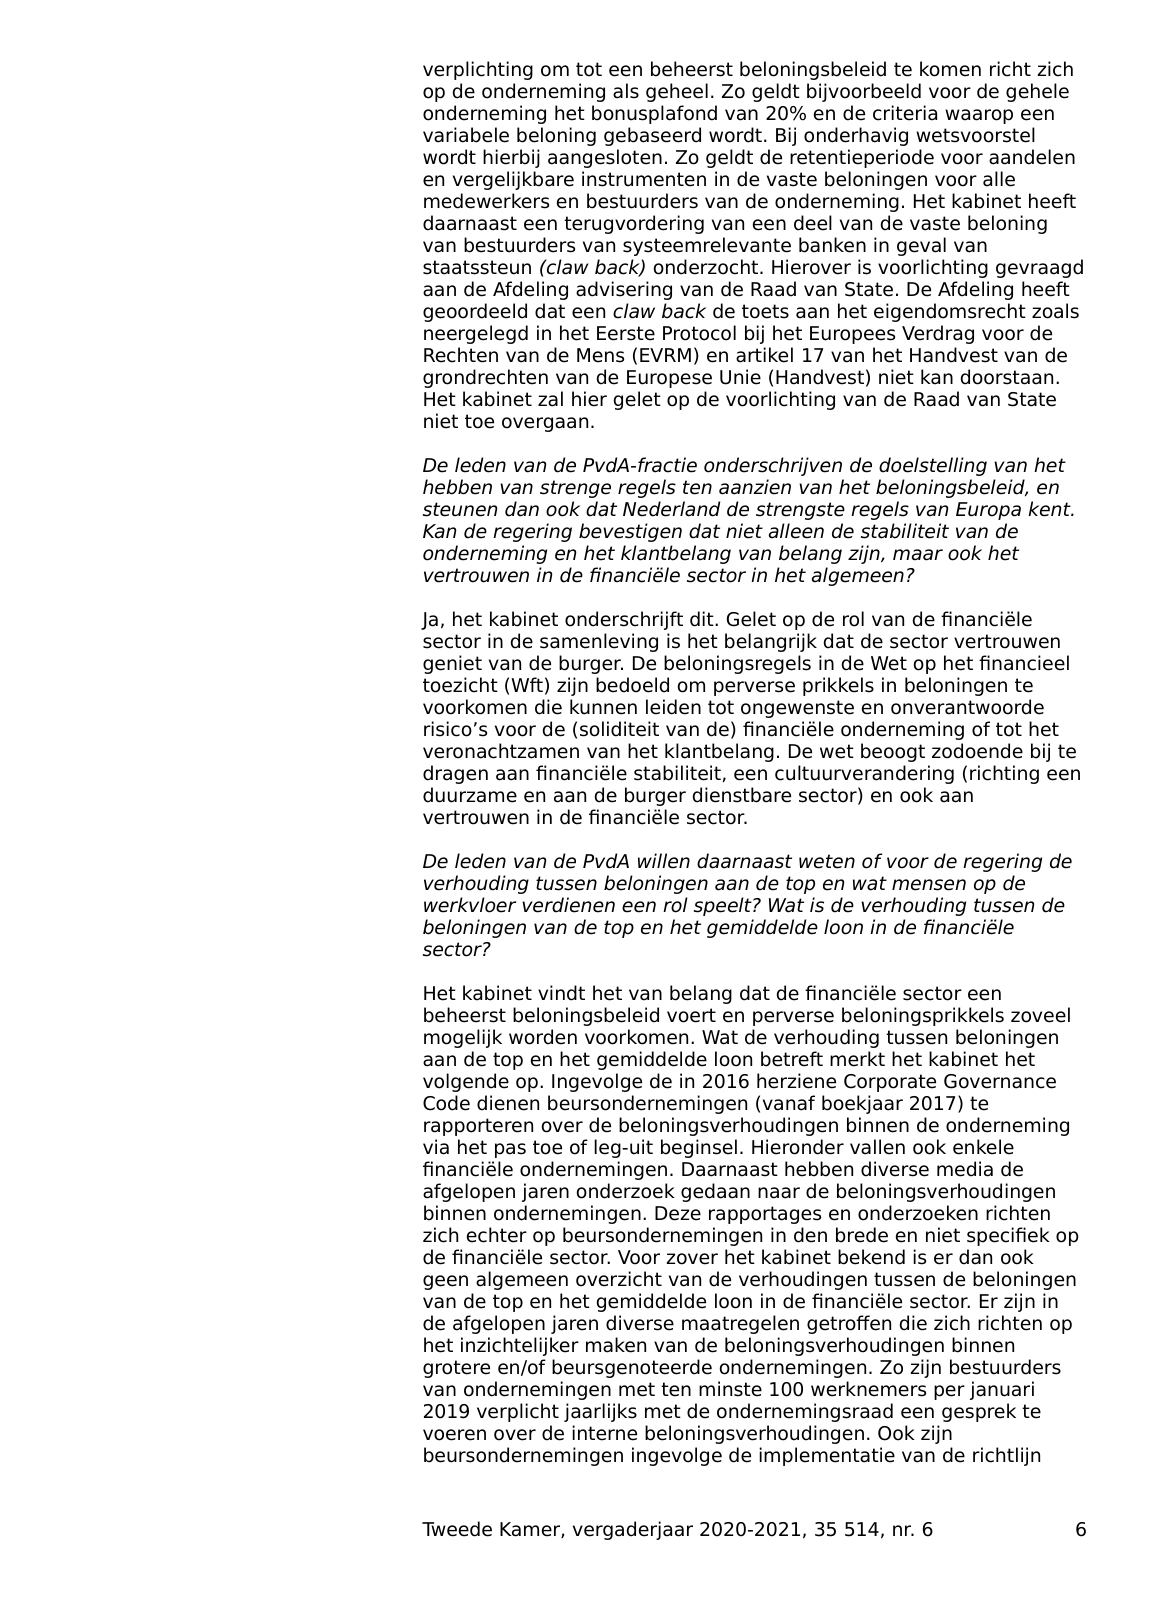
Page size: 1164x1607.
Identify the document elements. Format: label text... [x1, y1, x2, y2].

text verplichting om tot een beheerst beloningsbeleid te komen richt zich op de onderneming als geheel. Zo geldt bijvoorbeeld voor de gehele onderneming het bonusplafond van 20% en de criteria waarop een variabele beloning gebaseerd wordt. Bij onderhavig wetsvoorstel wordt hierbij aangesloten. Zo geldt de retentieperiode voor aandelen en vergelijkbare instrumenten in de vaste beloningen voor alle medewerkers en bestuurders van de onderneming. Het kabinet heeft daarnaast een terugvordering van een deel van de vaste beloning van bestuurders van systeemrelevante banken in geval van staatssteun (claw back) onderzocht. Hierover is voorlichting gevraagd aan de Afdeling advisering van de Raad van State. De Afdeling heeft geoordeeld dat een claw back de toets aan het eigendomsrecht zoals neergelegd in het Eerste Protocol bij het Europees Verdrag voor de Rechten van de Mens (EVRM) en artikel 17 van het Handvest van de grondrechten van de Europese Unie (Handvest) niet kan doorstaan. Het kabinet zal hier gelet op de voorlichting van de Raad van State niet toe overgaan. [422, 59, 1087, 433]
text Het kabinet vindt het van belang dat de financiële sector een beheerst beloningsbeleid voert en perverse beloningsprikkels zoveel mogelijk worden voorkomen. Wat de verhouding tussen beloningen aan de top en het gemiddelde loon betreft merkt het kabinet het volgende op. Ingevolge de in 2016 herziene Corporate Governance Code dienen beursondernemingen (vanaf boekjaar 2017) te rapporteren over de beloningsverhoudingen binnen de onderneming via het pas toe of leg-uit beginsel. Hieronder vallen ook enkele financiële ondernemingen. Daarnaast hebben diverse media de afgelopen jaren onderzoek gedaan naar de beloningsverhoudingen binnen ondernemingen. Deze rapportages en onderzoeken richten zich echter op beursondernemingen in den brede en niet specifiek op de financiële sector. Voor zover het kabinet bekend is er dan ook geen algemeen overzicht van de verhoudingen tussen de beloningen van de top en het gemiddelde loon in de financiële sector. Er zijn in de afgelopen jaren diverse maatregelen getroffen die zich richten op het inzichtelijker maken van de beloningsverhoudingen binnen grotere en/of beursgenoteerde ondernemingen. Zo zijn bestuurders van ondernemingen met ten minste 100 werknemers per januari 2019 verplicht jaarlijks met de ondernemingsraad een gesprek te voeren over de interne beloningsverhoudingen. Ook zijn beursondernemingen ingevolge de implementatie van de richtlijn [422, 983, 1087, 1467]
text De leden van de PvdA-fractie onderschrijven de doelstelling van het hebben van strenge regels ten aanzien van het beloningsbeleid, en steunen dan ook dat Nederland de strengste regels van Europa kent. Kan de regering bevestigen dat niet alleen de stabiliteit van de onderneming en het klantbelang van belang zijn, maar ook het vertrouwen in de financiële sector in het algemeen? [422, 455, 1087, 587]
text Ja, het kabinet onderschrijft dit. Gelet op de rol van de financiële sector in de samenleving is het belangrijk dat de sector vertrouwen geniet van de burger. De beloningsregels in de Wet op het financieel toezicht (Wft) zijn bedoeld om perverse prikkels in beloningen te voorkomen die kunnen leiden tot ongewenste en onverantwoorde risico’s voor de (soliditeit van de) financiële onderneming of tot het veronachtzamen van het klantbelang. De wet beoogt zodoende bij te dragen aan financiële stabiliteit, een cultuurverandering (richting een duurzame en aan de burger dienstbare sector) en ook aan vertrouwen in de financiële sector. [422, 609, 1087, 829]
text De leden van de PvdA willen daarnaast weten of voor de regering de verhouding tussen beloningen aan de top en wat mensen op de werkvloer verdienen een rol speelt? Wat is de verhouding tussen de beloningen van de top en het gemiddelde loon in de financiële sector? [422, 851, 1087, 961]
